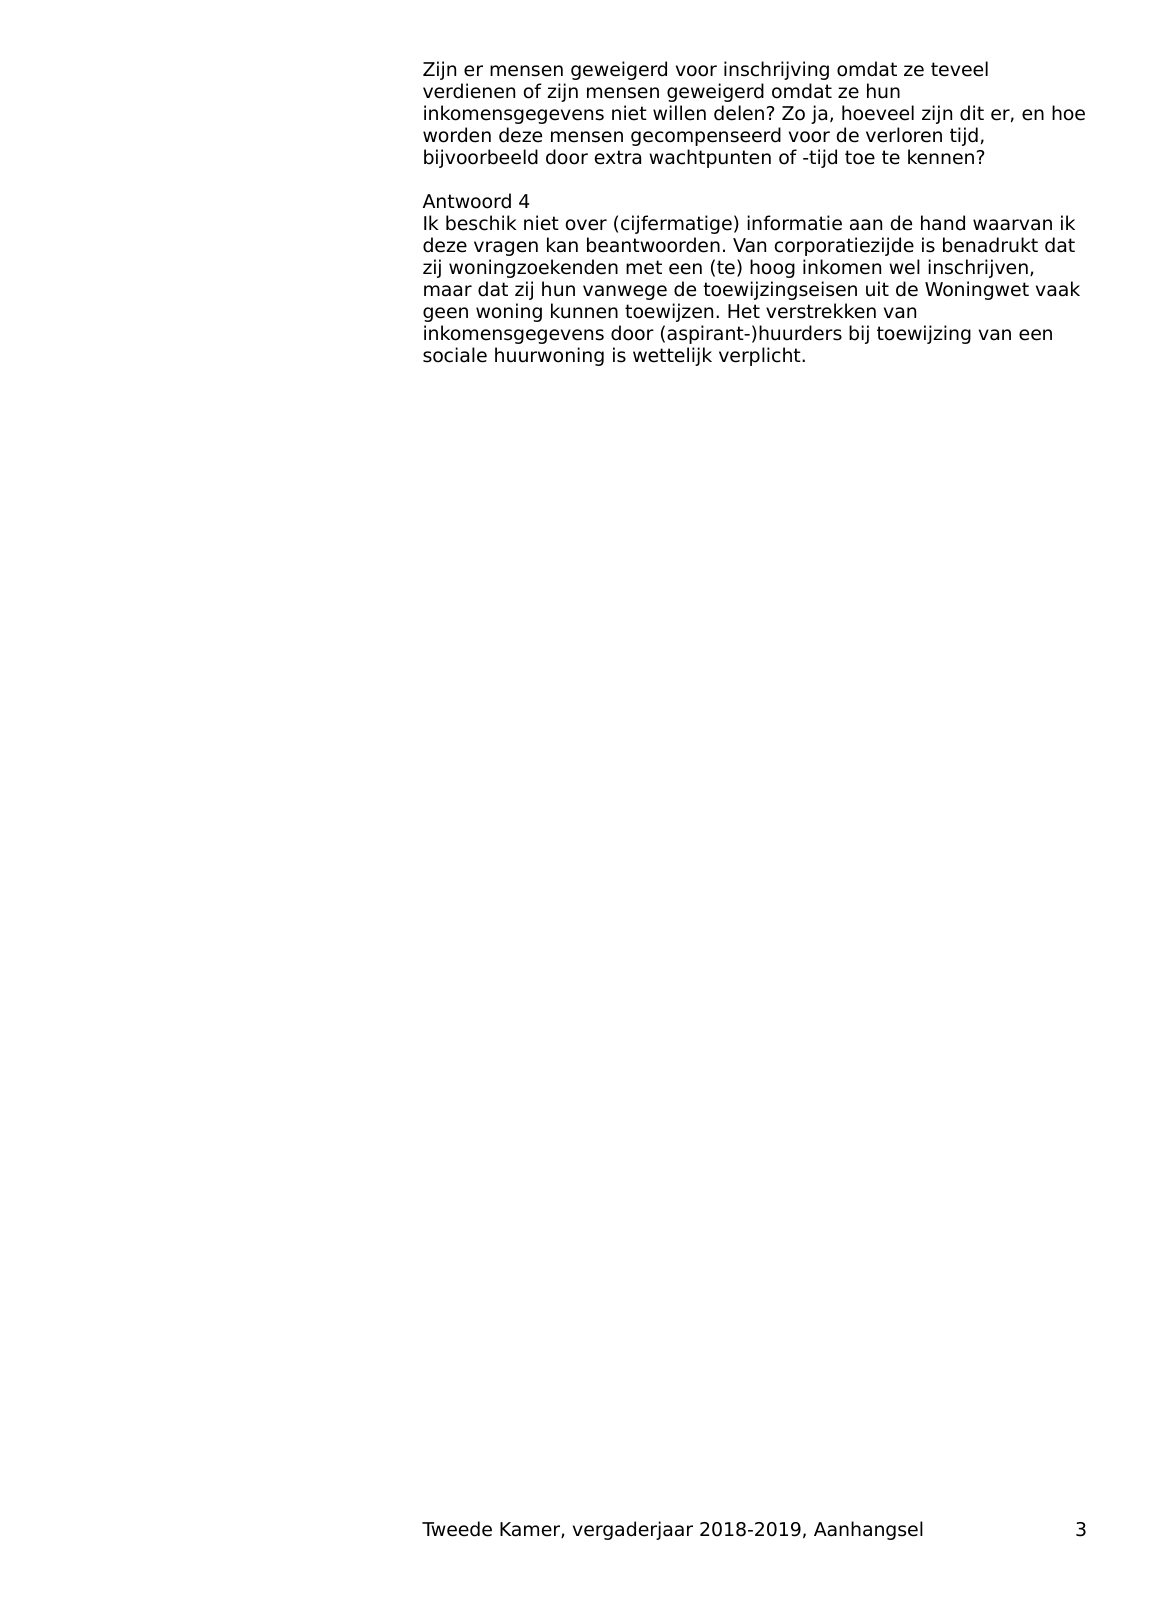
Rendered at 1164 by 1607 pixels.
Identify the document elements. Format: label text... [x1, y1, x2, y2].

text Antwoord 4 [422, 191, 1087, 213]
text Ik beschik niet over (cijfermatige) informatie aan de hand waarvan ik deze vragen kan beantwoorden. Van corporatiezijde is benadrukt dat zij woningzoekenden met een (te) hoog inkomen wel inschrijven, maar dat zij hun vanwege de toewijzingseisen uit de Woningwet vaak geen woning kunnen toewijzen. Het verstrekken van inkomensgegevens door (aspirant-)huurders bij toewijzing van een sociale huurwoning is wettelijk verplicht. [422, 213, 1087, 367]
text Zijn er mensen geweigerd voor inschrijving omdat ze teveel verdienen of zijn mensen geweigerd omdat ze hun inkomensgegevens niet willen delen? Zo ja, hoeveel zijn dit er, en hoe worden deze mensen gecompenseerd voor de verloren tijd, bijvoorbeeld door extra wachtpunten of -tijd toe te kennen? [422, 59, 1087, 169]
